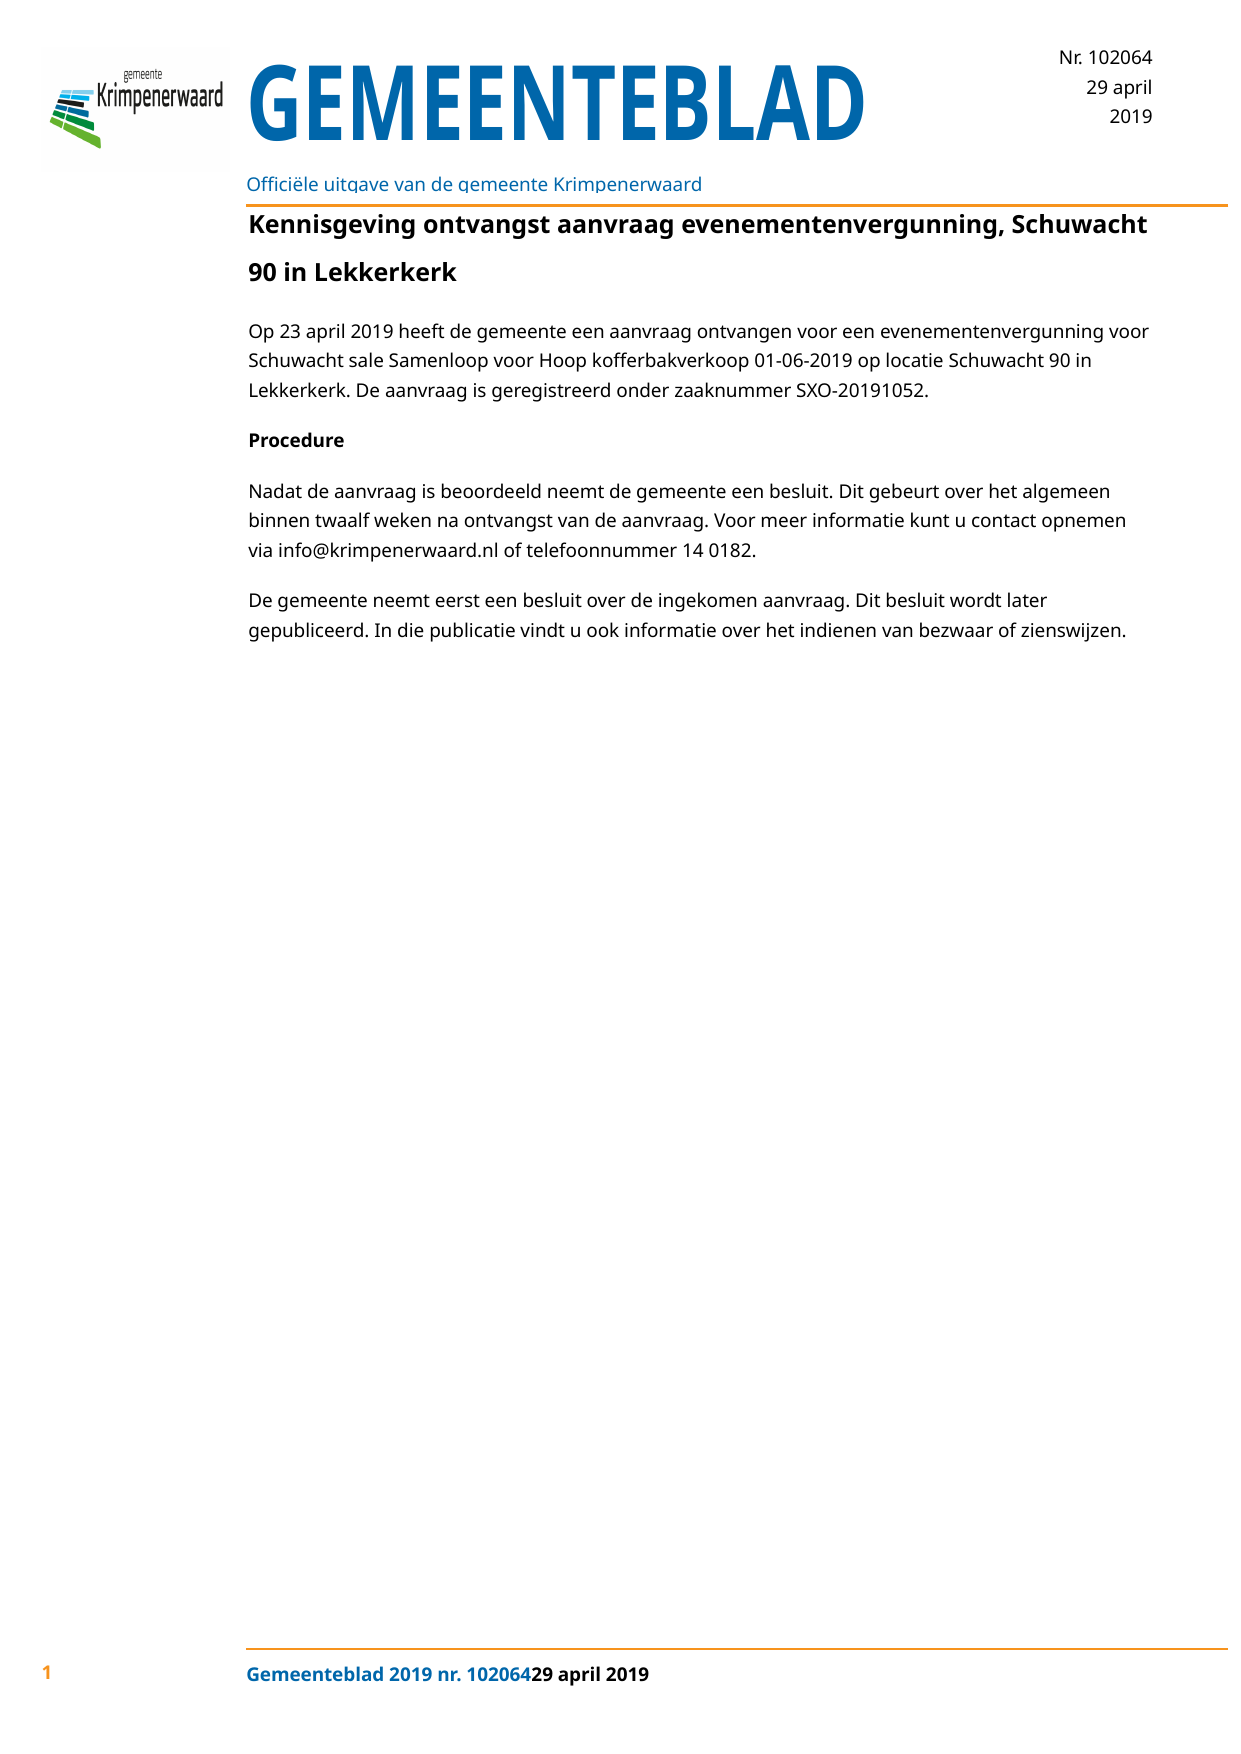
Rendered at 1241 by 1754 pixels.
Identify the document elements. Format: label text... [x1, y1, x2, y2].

picture [41, 47, 231, 172]
text Op 23 april 2019 heeft de gemeente een aanvraag ontvangen voor een evenementenvergunning voor Schuwacht sale Samenloop voor Hoop kofferbakverkoop 01-06-2019 op locatie Schuwacht 90 in Lekkerkerk. De aanvraag is geregistreerd onder zaaknummer SXO-20191052. [248, 318, 1152, 403]
text Kennisgeving ontvangst aanvraag evenementenvergunning, Schuwacht 90 in Lekkerkerk [248, 207, 1152, 288]
text Nadat de aanvraag is beoordeeld neemt de gemeente een besluit. Dit gebeurt over het algemeen binnen twaalf weken na ontvangst van de aanvraag. Voor meer informatie kunt u contact opnemen via info@krimpenerwaard.nl of telefoonnummer 14 0182. [248, 478, 1152, 563]
text De gemeente neemt eerst een besluit over de ingekomen aanvraag. Dit besluit wordt later gepubliceerd. In die publicatie vindt u ook informatie over het indienen van bezwaar of zienswijzen. [248, 587, 1152, 643]
text Procedure [248, 427, 1152, 453]
